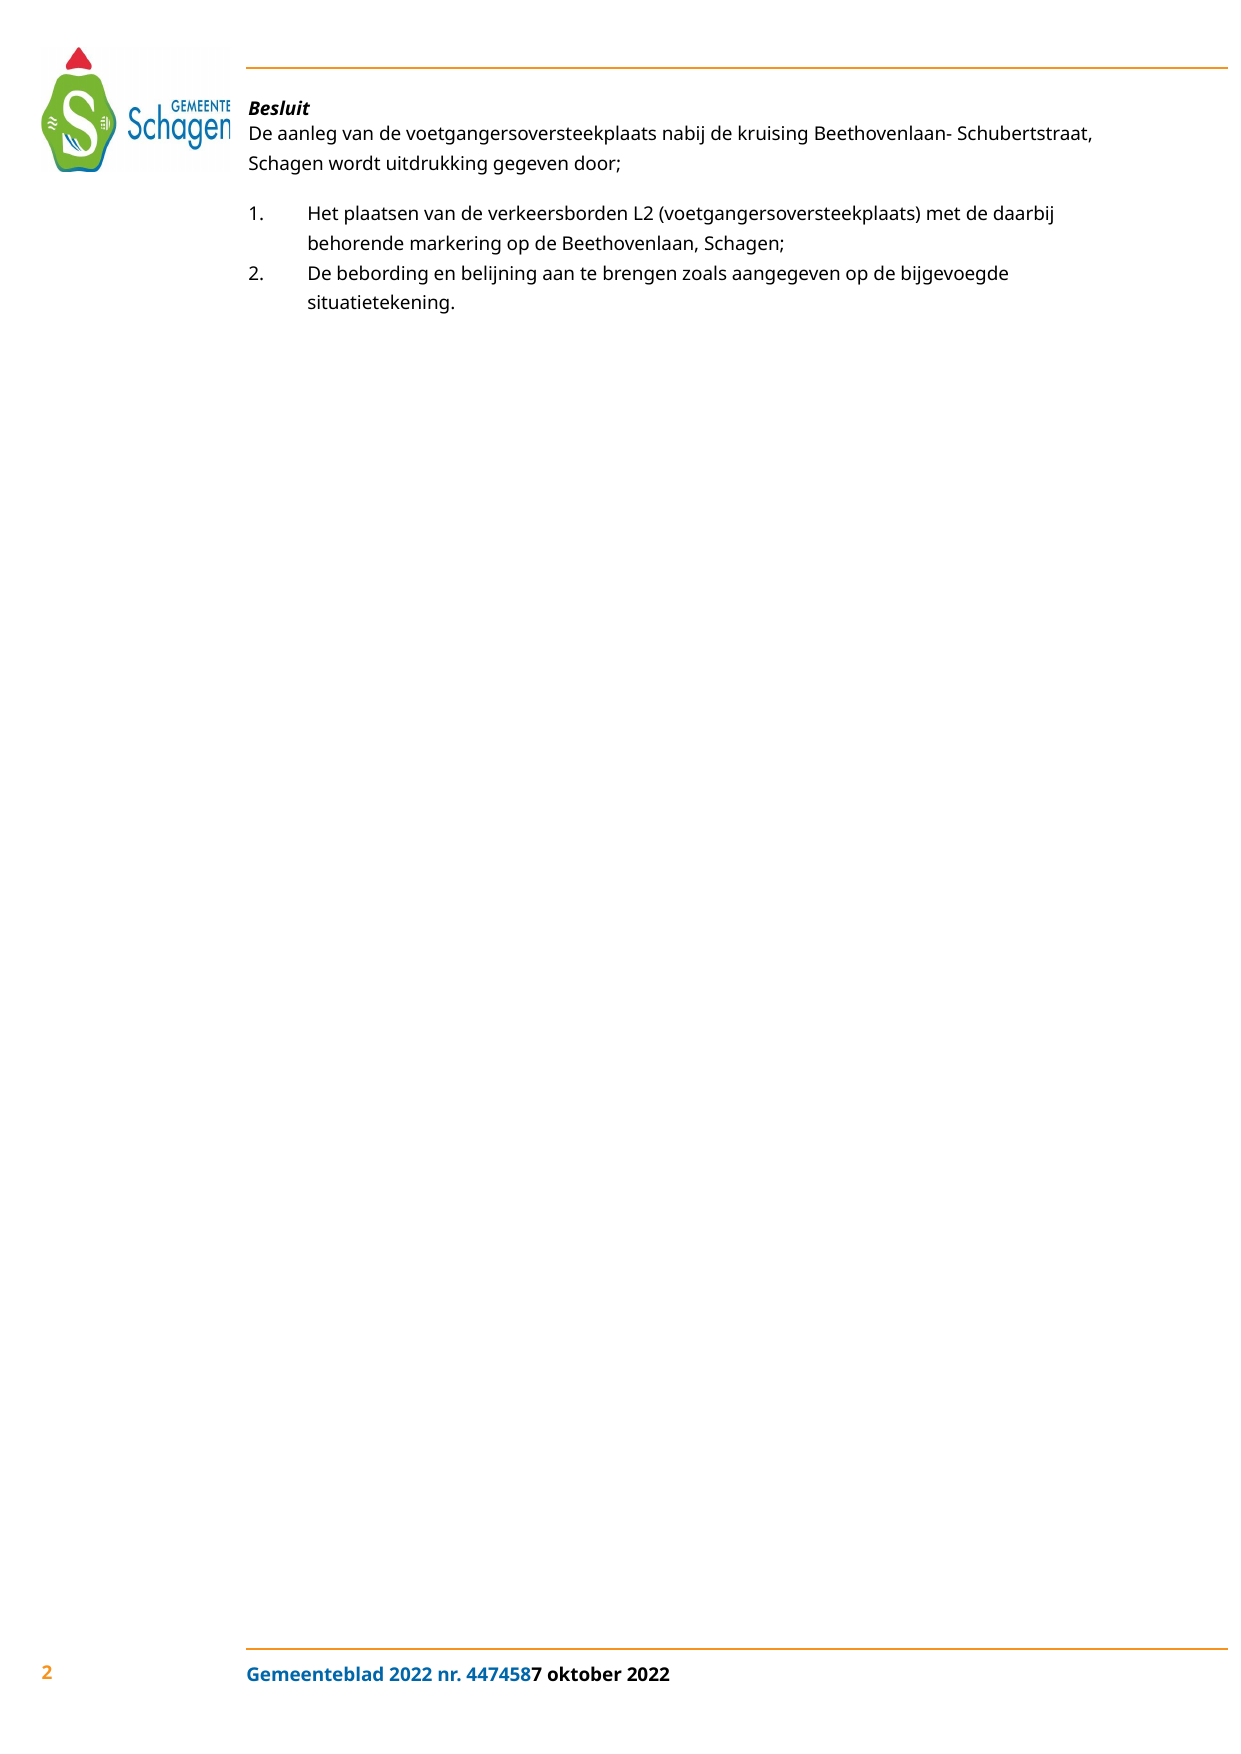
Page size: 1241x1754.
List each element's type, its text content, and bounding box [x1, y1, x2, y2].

list Het plaatsen van de verkeersborden L2 (voetgangersoversteekplaats) met de daarbij behorende markering op de Beethovenlaan, Schagen; [248, 201, 1152, 256]
text De aanleg van de voetgangersoversteekplaats nabij de kruising Beethovenlaan- Schubertstraat, Schagen wordt uitdrukking gegeven door; [248, 121, 1152, 176]
list De bebording en belijning aan te brengen zoals aangegeven op de bijgevoegde situatietekening. [248, 260, 1152, 315]
picture [41, 47, 231, 172]
text Besluit [248, 95, 1152, 121]
